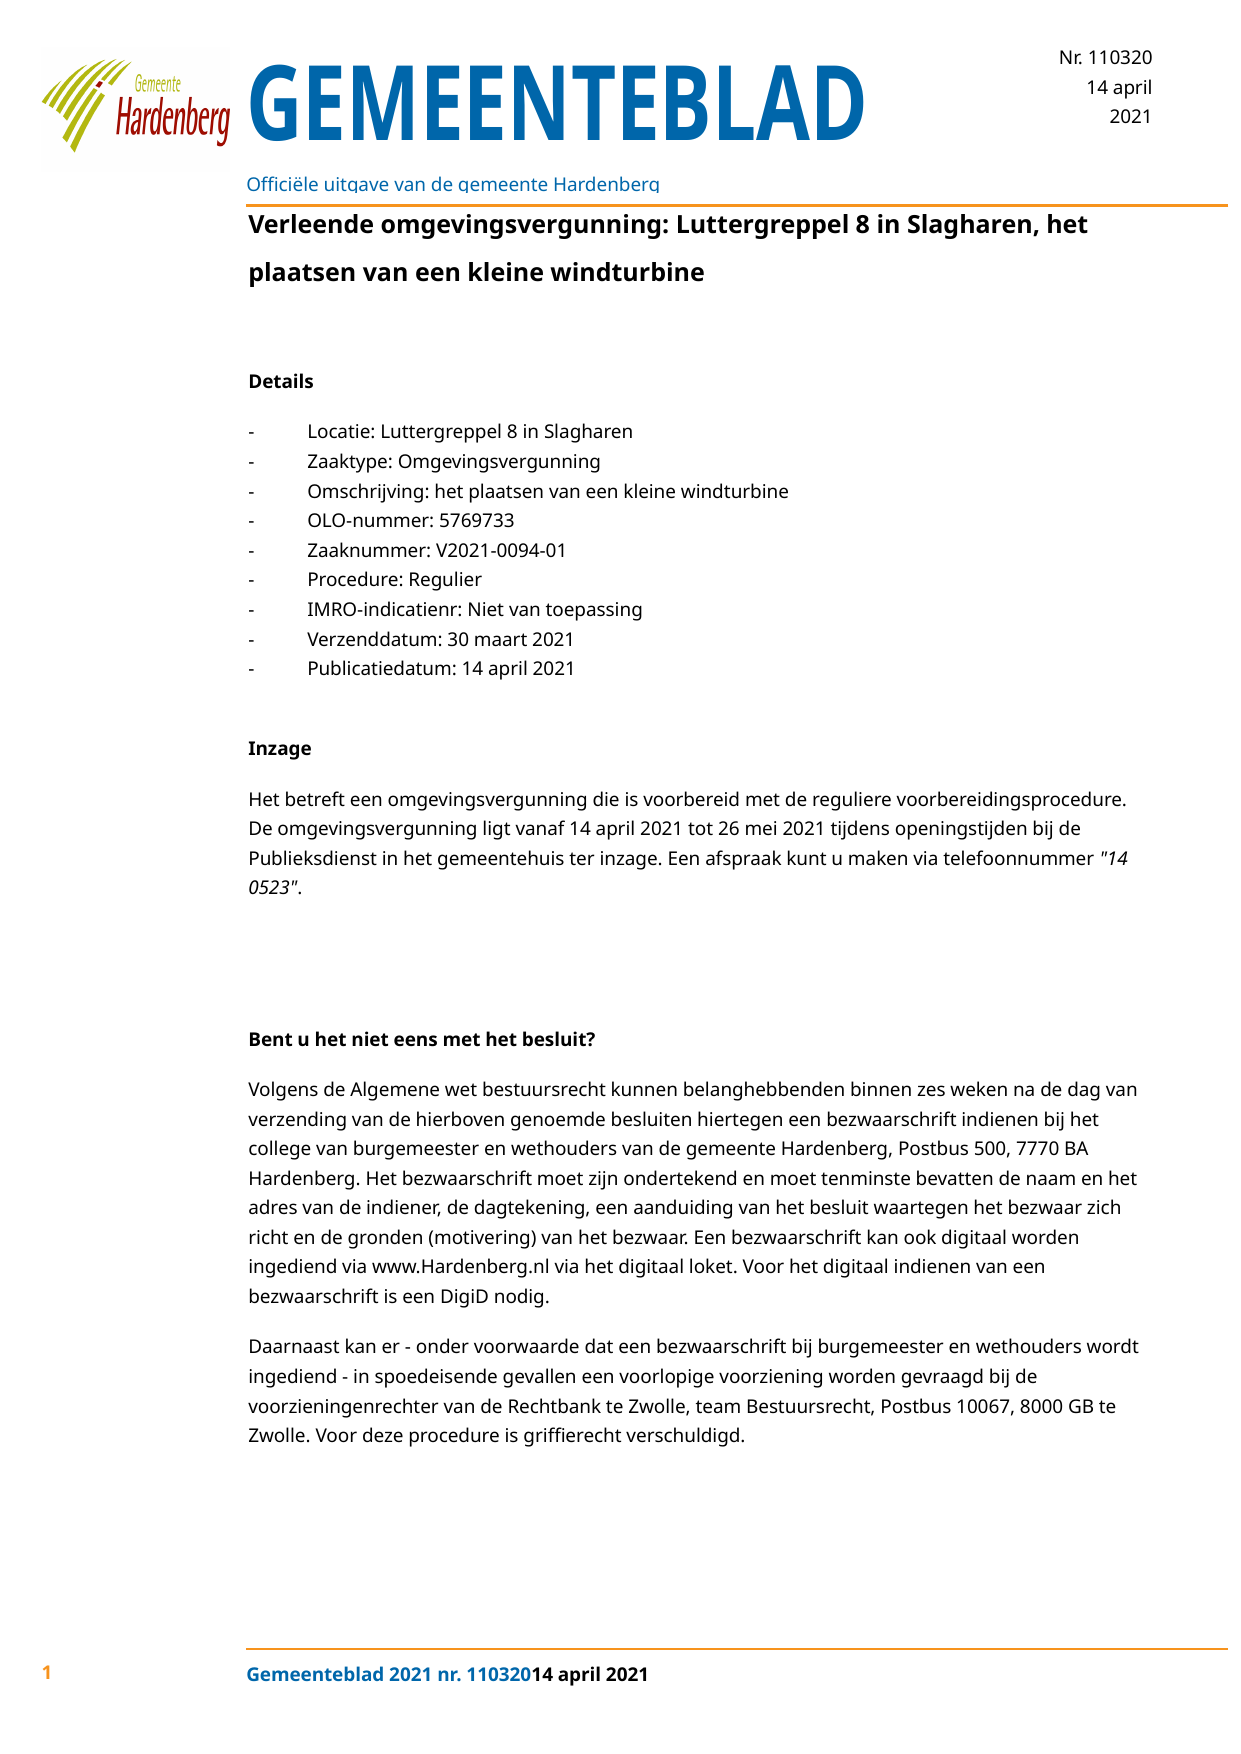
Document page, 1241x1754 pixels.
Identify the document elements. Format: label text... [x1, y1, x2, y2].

text Volgens de Algemene wet bestuursrecht kunnen belanghebbenden binnen zes weken na de dag van verzending van de hierboven genoemde besluiten hiertegen een bezwaarschrift indienen bij het college van burgemeester en wethouders van de gemeente Hardenberg, Postbus 500, 7770 BA Hardenberg. Het bezwaarschrift moet zijn ondertekend en moet tenminste bevatten de naam en het adres van de indiener, de dagtekening, een aanduiding van het besluit waartegen het bezwaar zich richt en de gronden (motivering) van het bezwaar. Een bezwaarschrift kan ook digitaal worden ingediend via www.Hardenberg.nl via het digitaal loket. Voor het digitaal indienen van een bezwaarschrift is een DigiD nodig. [248, 1076, 1152, 1309]
text Details [248, 368, 1152, 394]
list IMRO-indicatienr: Niet van toepassing [248, 596, 1152, 622]
picture [41, 47, 231, 172]
list Locatie: Luttergreppel 8 in Slagharen [248, 419, 1152, 444]
text Het betreft een omgevingsvergunning die is voorbereid met de reguliere voorbereidingsprocedure. De omgevingsvergunning ligt vanaf 14 april 2021 tot 26 mei 2021 tijdens openingstijden bij de Publieksdienst in het gemeentehuis ter inzage. Een afspraak kunt u maken via telefoonnummer "14 0523". [248, 786, 1152, 900]
list Verzenddatum: 30 maart 2021 [248, 626, 1152, 652]
list Zaaktype: Omgevingsvergunning [248, 448, 1152, 474]
list Procedure: Regulier [248, 567, 1152, 592]
text Bent u het niet eens met het besluit? [248, 1026, 1152, 1052]
list Omschrijving: het plaatsen van een kleine windturbine [248, 478, 1152, 504]
list OLO-nummer: 5769733 [248, 507, 1152, 533]
list Zaaknummer: V2021-0094-01 [248, 537, 1152, 563]
text Verleende omgevingsvergunning: Luttergreppel 8 in Slagharen, het plaatsen van een kleine windturbine [248, 207, 1152, 288]
text Inzage [248, 735, 1152, 761]
text Daarnaast kan er - onder voorwaarde dat een bezwaarschrift bij burgemeester en wethouders wordt ingediend - in spoedeisende gevallen een voorlopige voorziening worden gevraagd bij de voorzieningenrechter van de Rechtbank te Zwolle, team Bestuursrecht, Postbus 10067, 8000 GB te Zwolle. Voor deze procedure is griffierecht verschuldigd. [248, 1334, 1152, 1448]
list Publicatiedatum: 14 april 2021 [248, 655, 1152, 681]
